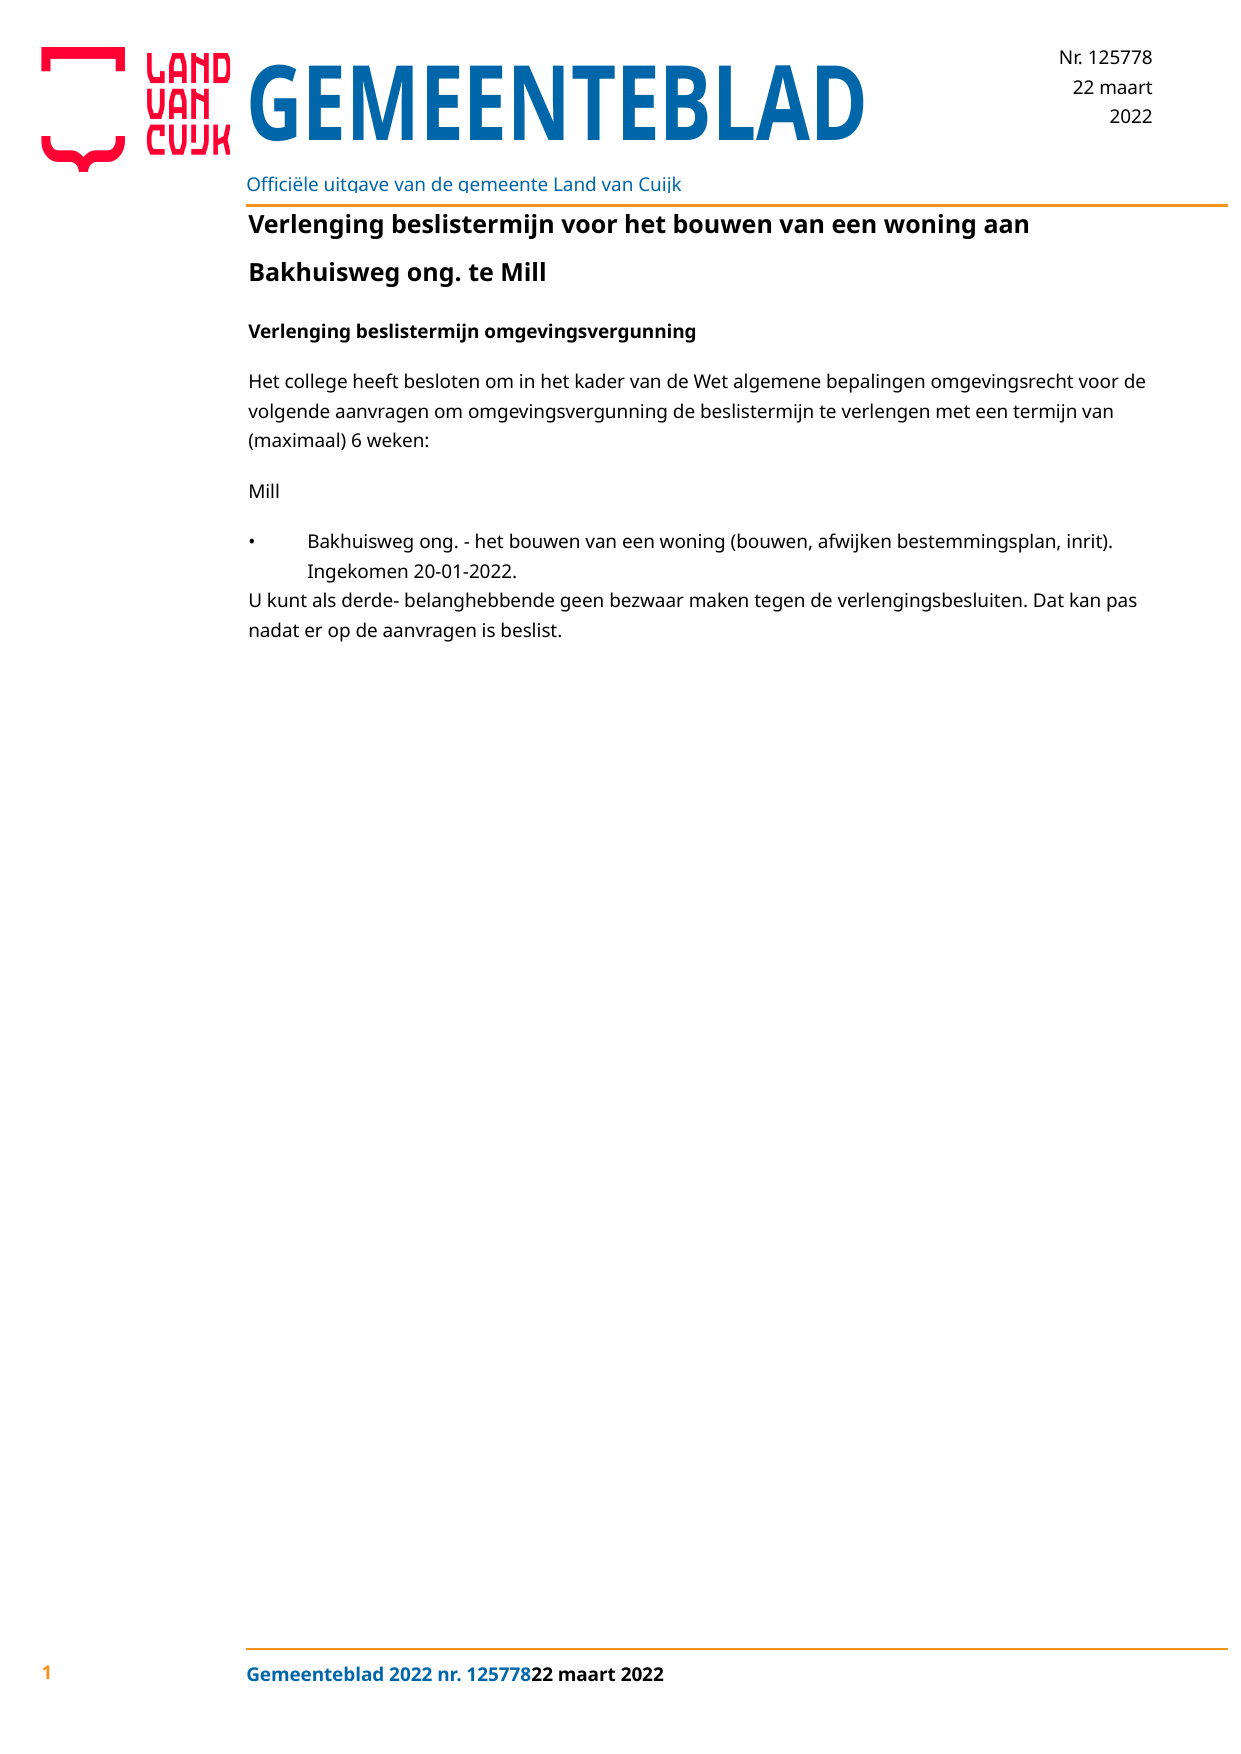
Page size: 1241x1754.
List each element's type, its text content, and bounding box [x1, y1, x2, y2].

picture [41, 47, 231, 172]
text Het college heeft besloten om in het kader van de Wet algemene bepalingen omgevingsrecht voor de volgende aanvragen om omgevingsvergunning de beslistermijn te verlengen met een termijn van (maximaal) 6 weken: [248, 368, 1152, 453]
text Verlenging beslistermijn omgevingsvergunning [248, 318, 1152, 344]
list Bakhuisweg ong. - het bouwen van een woning (bouwen, afwijken bestemmingsplan, inrit). Ingekomen 20-01-2022. [248, 528, 1152, 584]
text Mill [248, 478, 1152, 504]
text U kunt als derde- belanghebbende geen bezwaar maken tegen de verlengingsbesluiten. Dat kan pas nadat er op de aanvragen is beslist. [248, 587, 1152, 643]
text Verlenging beslistermijn voor het bouwen van een woning aan Bakhuisweg ong. te Mill [248, 207, 1152, 288]
